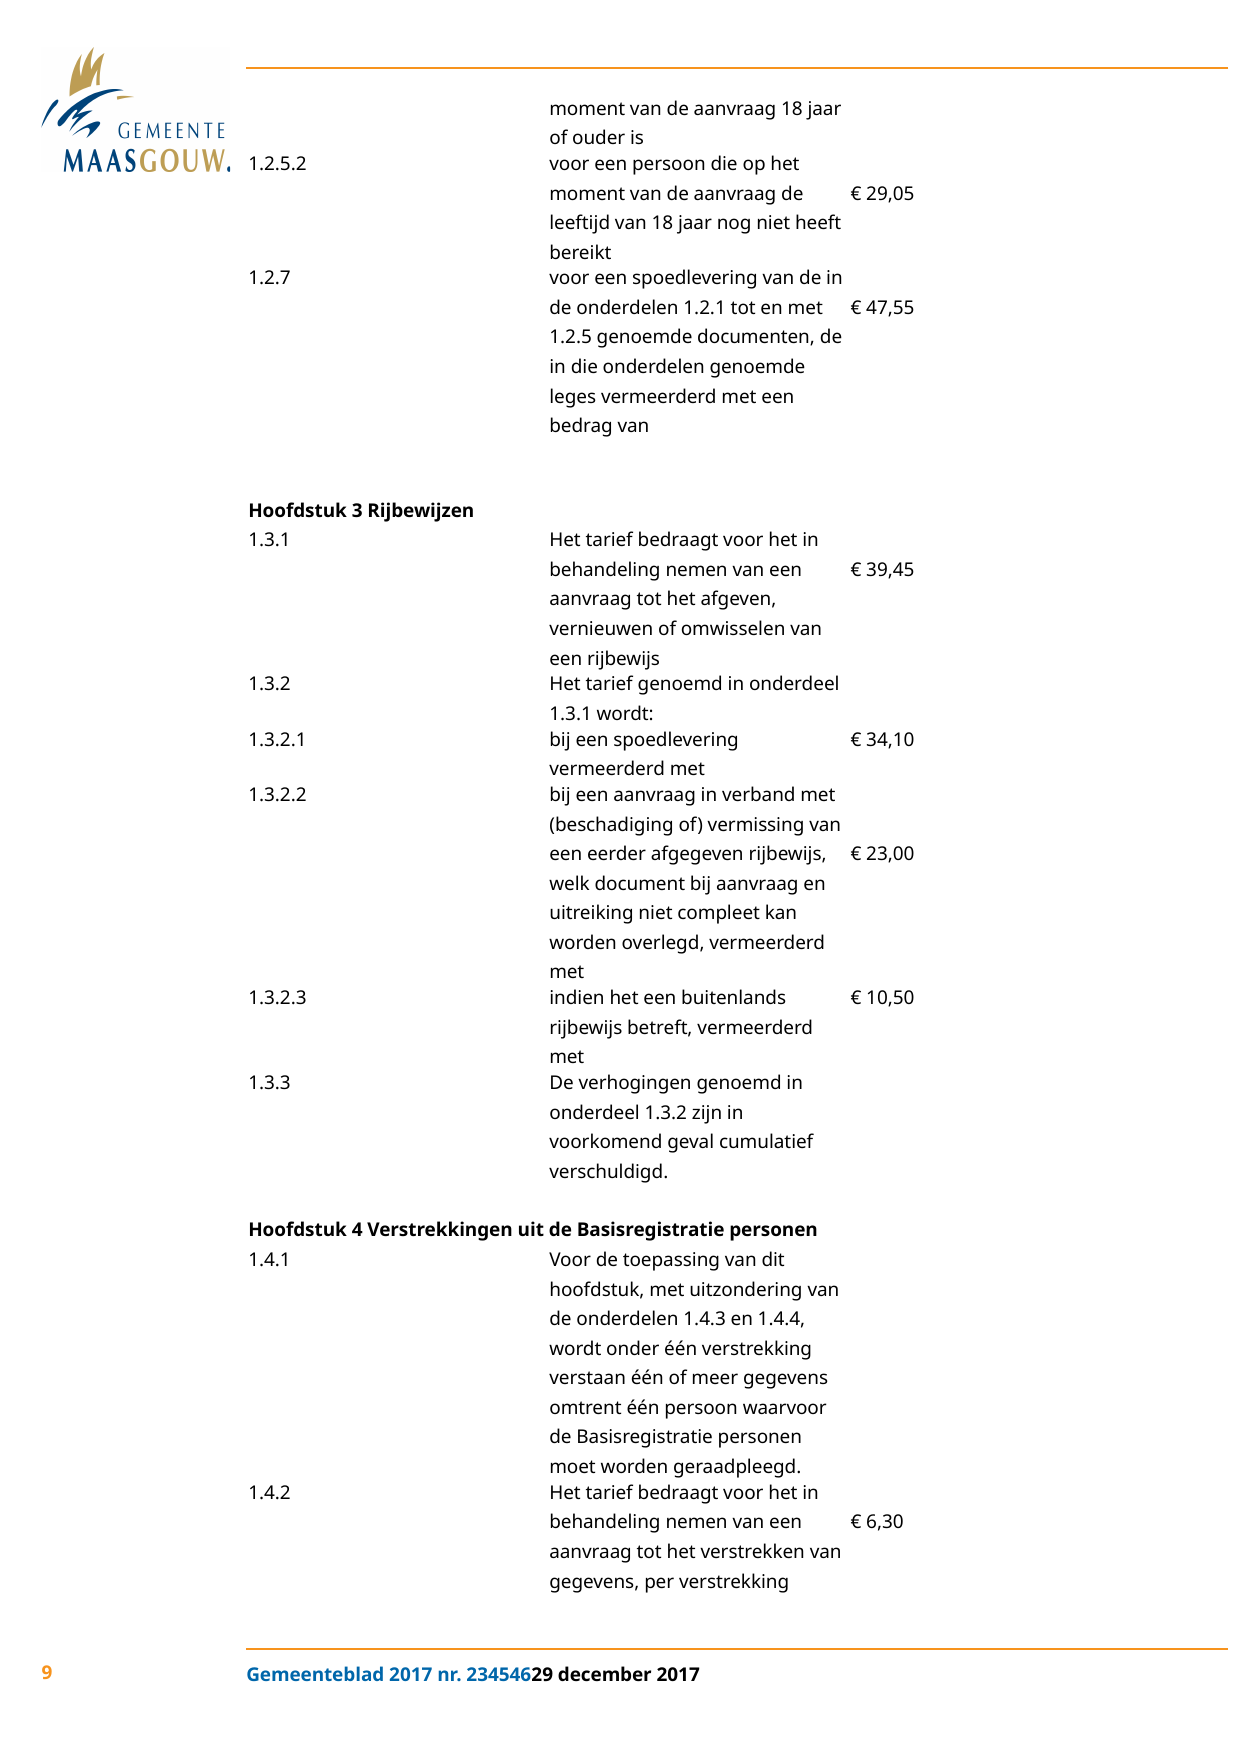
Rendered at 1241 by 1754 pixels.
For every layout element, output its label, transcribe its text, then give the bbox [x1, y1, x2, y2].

table_cell [850, 1069, 1152, 1184]
text Hoofdstuk 4 Verstrekkingen uit de Basisregistratie personen [248, 1217, 1152, 1242]
text Hoofdstuk 3 Rijbewijzen [248, 497, 1152, 522]
table_cell 1.4.2 [248, 1479, 549, 1593]
table_cell [248, 95, 549, 150]
table_header 1.3.1 [248, 526, 549, 671]
table_cell bij een aanvraag in verband met (beschadiging of) vermissing van een eerder afgegeven rijbewijs, welk document bij aanvraag en uitreiking niet compleet kan worden overlegd, vermeerderd met [549, 781, 850, 984]
table_cell € 29,05 [850, 150, 1152, 264]
table_cell 1.3.2.1 [248, 726, 549, 781]
table_header [850, 1246, 1152, 1479]
table_cell [850, 438, 1152, 464]
table_cell 1.2.7 [248, 265, 549, 438]
table_cell € 47,55 [850, 265, 1152, 438]
table_cell moment van de aanvraag 18 jaar of ouder is [549, 95, 850, 150]
table_header Voor de toepassing van dit hoofdstuk, met uitzondering van de onderdelen 1.4.3 en 1.4.4, wordt onder één verstrekking verstaan één of meer gegevens omtrent één persoon waarvoor de Basisregistratie personen moet worden geraadpleegd. [549, 1246, 850, 1479]
table_cell voor een spoedlevering van de in de onderdelen 1.2.1 tot en met 1.2.5 genoemde documenten, de in die onderdelen genoemde leges vermeerderd met een bedrag van [549, 265, 850, 438]
table_cell [850, 95, 1152, 150]
table_cell indien het een buitenlands rijbewijs betreft, vermeerderd met [549, 984, 850, 1069]
table_cell 1.3.2.2 [248, 781, 549, 984]
table_cell Het tarief genoemd in onderdeel 1.3.1 wordt: [549, 671, 850, 726]
table_cell bij een spoedlevering vermeerderd met [549, 726, 850, 781]
table_cell 1.3.2 [248, 671, 549, 726]
table_cell € 23,00 [850, 781, 1152, 984]
table_cell € 34,10 [850, 726, 1152, 781]
table_cell 1.3.2.3 [248, 984, 549, 1069]
table_header Het tarief bedraagt voor het in behandeling nemen van een aanvraag tot het afgeven, vernieuwen of omwisselen van een rijbewijs [549, 526, 850, 671]
table_cell De verhogingen genoemd in onderdeel 1.3.2 zijn in voorkomend geval cumulatief verschuldigd. [549, 1069, 850, 1184]
table_cell [549, 438, 850, 464]
table_cell € 10,50 [850, 984, 1152, 1069]
table_cell [850, 671, 1152, 726]
table_cell 1.2.5.2 [248, 150, 549, 264]
table_cell voor een persoon die op het moment van de aanvraag de leeftijd van 18 jaar nog niet heeft bereikt [549, 150, 850, 264]
table_header 1.4.1 [248, 1246, 549, 1479]
table_cell 1.3.3 [248, 1069, 549, 1184]
picture [41, 47, 231, 172]
table_header € 39,45 [850, 526, 1152, 671]
table_cell [248, 438, 549, 464]
table_cell € 6,30 [850, 1479, 1152, 1593]
table_cell Het tarief bedraagt voor het in behandeling nemen van een aanvraag tot het verstrekken van gegevens, per verstrekking [549, 1479, 850, 1593]
